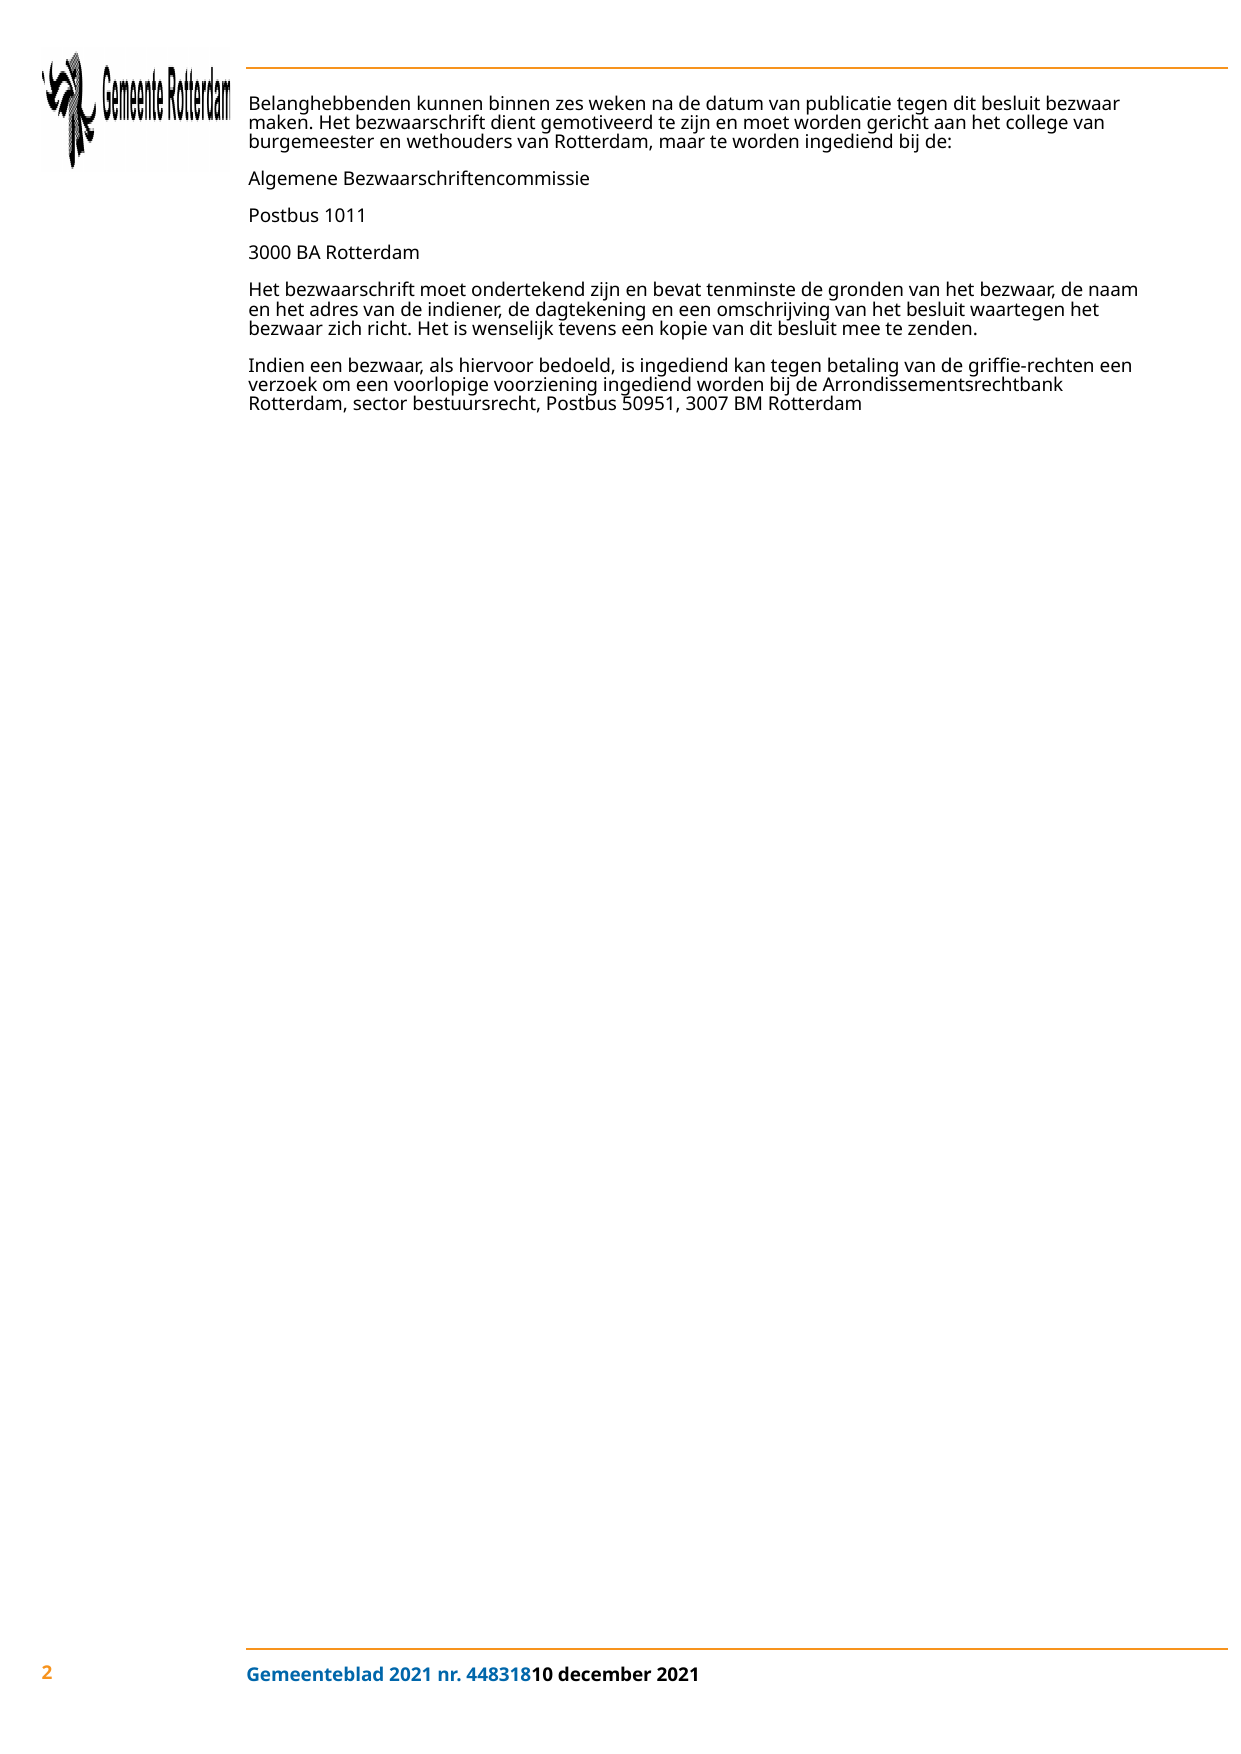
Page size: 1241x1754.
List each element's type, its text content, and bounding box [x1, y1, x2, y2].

text Postbus 1011 [248, 207, 1152, 227]
text Algemene Bezwaarschriftencommissie [248, 170, 1152, 190]
text Indien een bezwaar, als hiervoor bedoeld, is ingediend kan tegen betaling van de griffie-rechten een verzoek om een voorlopige voorziening ingediend worden bij de Arrondissementsrechtbank Rotterdam, sector bestuursrecht, Postbus 50951, 3007 BM Rotterdam [248, 357, 1152, 415]
text Belanghebbenden kunnen binnen zes weken na de datum van publicatie tegen dit besluit bezwaar maken. Het bezwaarschrift dient gemotiveerd te zijn en moet worden gericht aan het college van burgemeester en wethouders van Rotterdam, maar te worden ingediend bij de: [248, 95, 1152, 153]
text Het bezwaarschrift moet ondertekend zijn en bevat tenminste de gronden van het bezwaar, de naam en het adres van de indiener, de dagtekening en een omschrijving van het besluit waartegen het bezwaar zich richt. Het is wenselijk tevens een kopie van dit besluit mee te zenden. [248, 281, 1152, 339]
picture [41, 47, 231, 172]
text 3000 BA Rotterdam [248, 244, 1152, 264]
